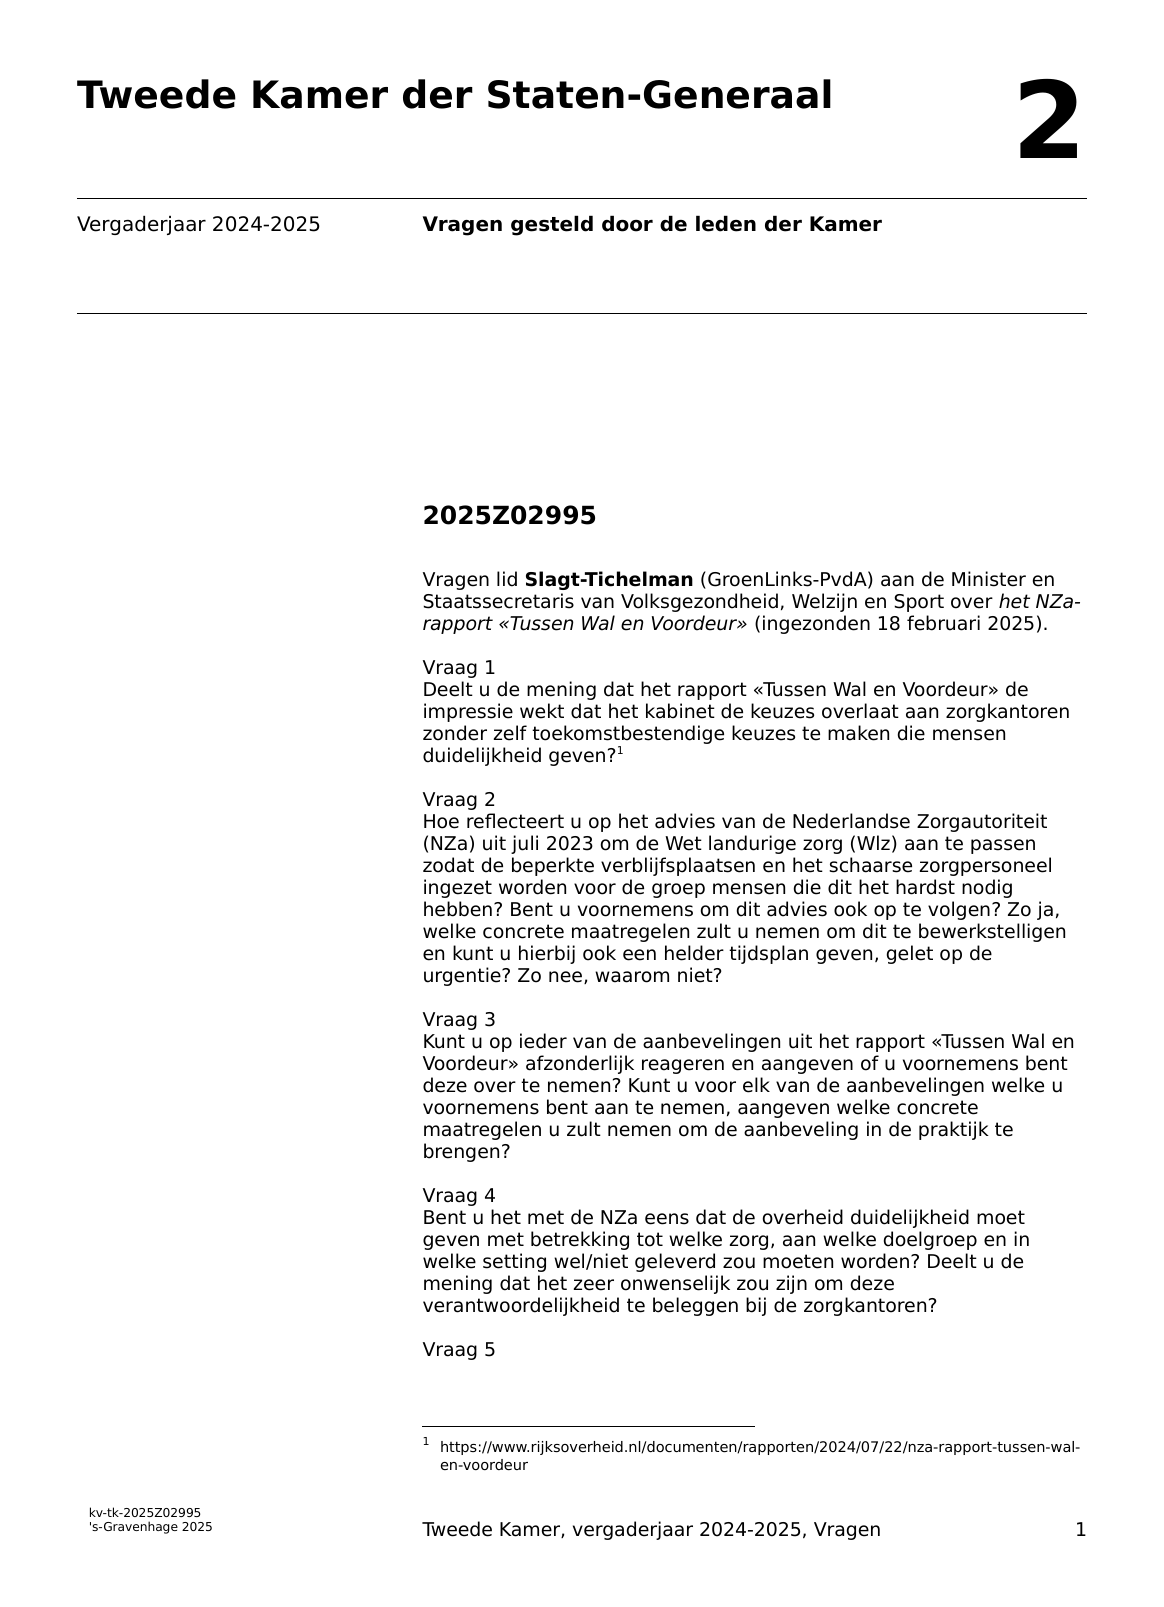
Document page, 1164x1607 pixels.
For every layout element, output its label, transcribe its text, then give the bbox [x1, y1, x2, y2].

table_header Tweede Kamer der Staten-Generaal [77, 59, 886, 198]
text Vraag 3 [422, 1009, 1087, 1031]
text Bent u het met de NZa eens dat de overheid duidelijkheid moet geven met betrekking tot welke zorg, aan welke doelgroep en in welke setting wel/niet geleverd zou moeten worden? Deelt u de mening dat het zeer onwenselijk zou zijn om deze verantwoordelijkheid te beleggen bij de zorgkantoren? [422, 1207, 1087, 1317]
text Vraag 1 [422, 657, 1087, 679]
text Deelt u de mening dat het rapport «Tussen Wal en Voordeur» de impressie wekt dat het kabinet de keuzes overlaat aan zorgkantoren zonder zelf toekomstbestendige keuzes te maken die mensen duidelijkheid geven? [422, 679, 1087, 767]
text Hoe reflecteert u op het advies van de Nederlandse Zorgautoriteit (NZa) uit juli 2023 om de Wet landurige zorg (Wlz) aan te passen zodat de beperkte verblijfsplaatsen en het schaarse zorgpersoneel ingezet worden voor de groep mensen die dit het hardst nodig hebben? Bent u voornemens om dit advies ook op te volgen? Zo ja, welke concrete maatregelen zult u nemen om dit te bewerkstelligen en kunt u hierbij ook een helder tijdsplan geven, gelet op de urgentie? Zo nee, waarom niet? [422, 811, 1087, 987]
text kv-tk-2025Z02995 [88, 1506, 323, 1520]
text Vragen lid Slagt-Tichelman (GroenLinks-PvdA) aan de Minister en Staatssecretaris van Volksgezondheid, Welzijn en Sport over het NZa-rapport «Tussen Wal en Voordeur» (ingezonden 18 februari 2025). [422, 569, 1087, 635]
table_cell Vragen gesteld door de leden der Kamer [422, 199, 1087, 313]
text Vraag 5 [422, 1339, 1087, 1361]
text https://www.rijksoverheid.nl/documenten/rapporten/2024/07/22/nza-rapport-tussen-wal-en-voordeur [422, 1435, 1087, 1474]
table_header 2 [886, 59, 1087, 198]
text 's-Gravenhage 2025 [88, 1520, 323, 1534]
text Vraag 4 [422, 1185, 1087, 1207]
text Vraag 2 [422, 789, 1087, 811]
text 2025Z02995 [422, 501, 1087, 531]
table_cell Vergaderjaar 2024-2025 [77, 199, 422, 313]
text Kunt u op ieder van de aanbevelingen uit het rapport «Tussen Wal en Voordeur» afzonderlijk reageren en aangeven of u voornemens bent deze over te nemen? Kunt u voor elk van de aanbevelingen welke u voornemens bent aan te nemen, aangeven welke concrete maatregelen u zult nemen om de aanbeveling in de praktijk te brengen? [422, 1031, 1087, 1163]
